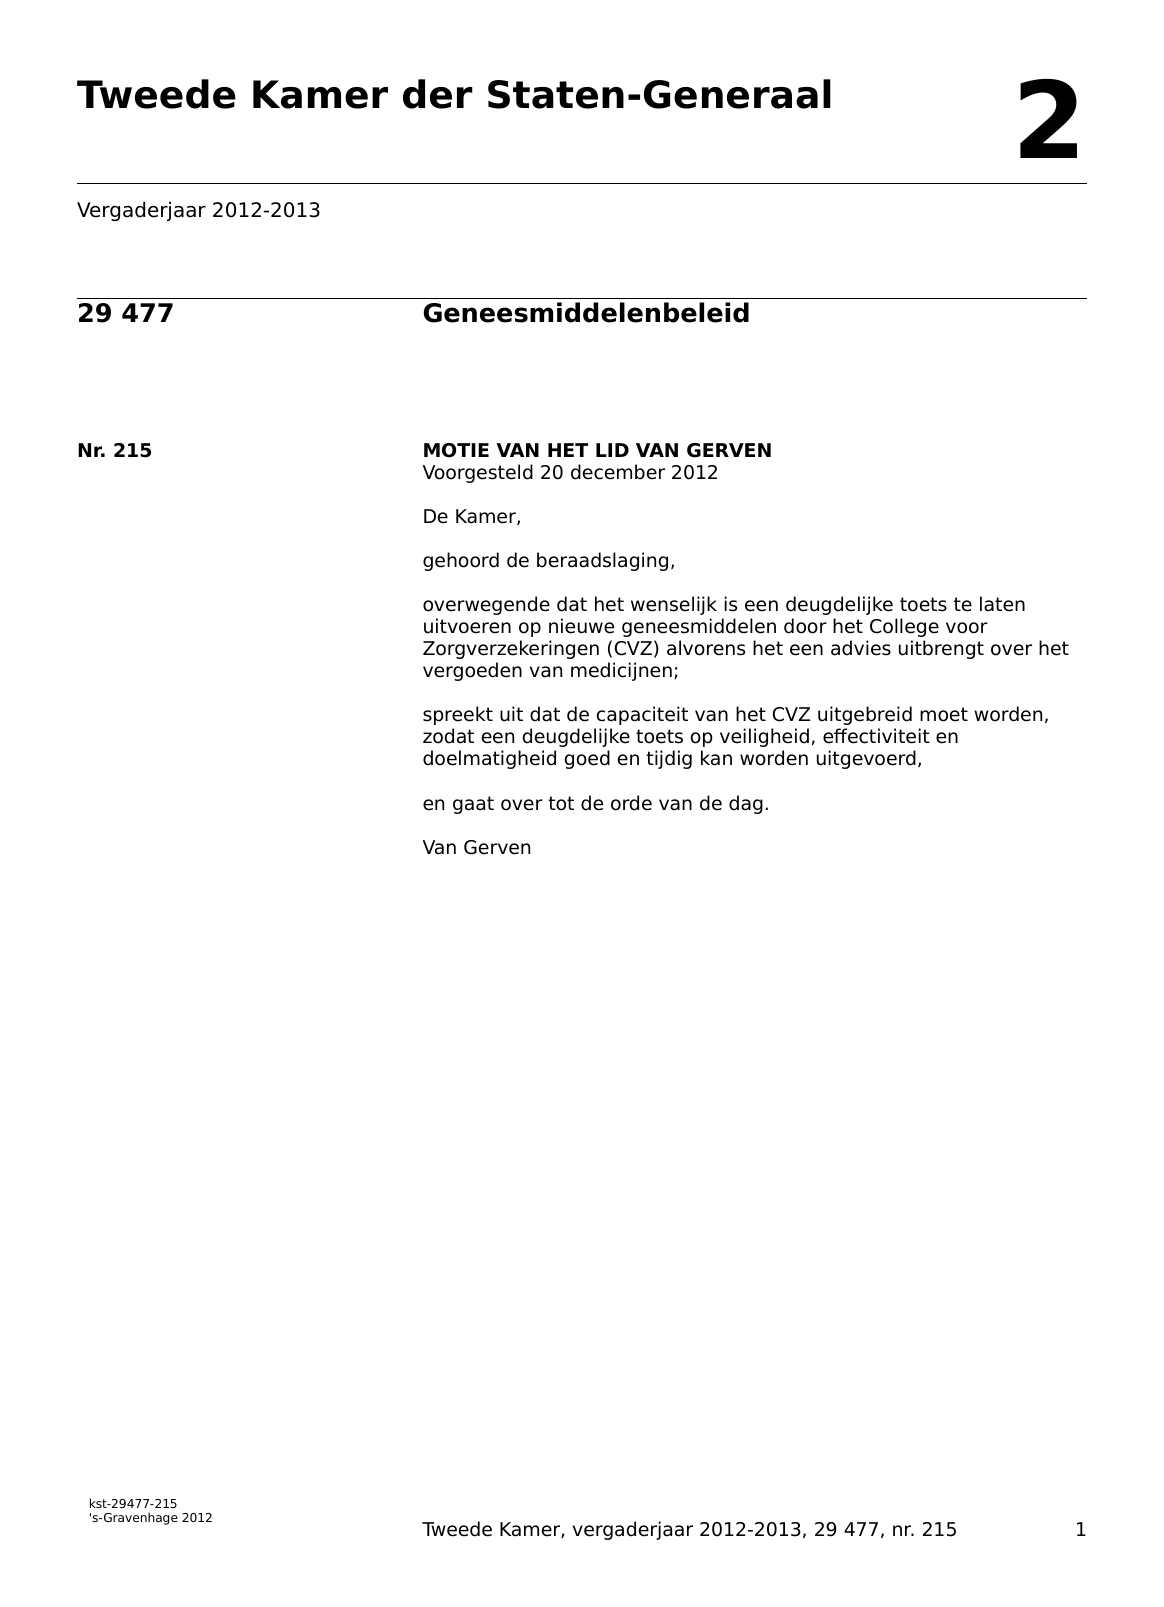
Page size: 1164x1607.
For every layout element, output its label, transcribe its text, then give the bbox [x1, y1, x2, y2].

subtitle 29 477 Geneesmiddelenbeleid [77, 299, 1087, 329]
table_header Tweede Kamer der Staten-Generaal [77, 59, 886, 183]
table_cell Vergaderjaar 2012-2013 [77, 184, 1087, 298]
text Van Gerven [422, 837, 1087, 858]
text spreekt uit dat de capaciteit van het CVZ uitgebreid moet worden, zodat een deugdelijke toets op veiligheid, effectiviteit en doelmatigheid goed en tijdig kan worden uitgevoerd, [422, 704, 1087, 770]
text 's-Gravenhage 2012 [88, 1511, 323, 1525]
subtitle Nr. 215 MOTIE VAN HET LID VAN GERVEN [77, 440, 1087, 462]
text Voorgesteld 20 december 2012 [422, 462, 1087, 484]
text gehoord de beraadslaging, [422, 550, 1087, 572]
text en gaat over tot de orde van de dag. [422, 792, 1087, 814]
text kst-29477-215 [88, 1497, 323, 1511]
text overwegende dat het wenselijk is een deugdelijke toets te laten uitvoeren op nieuwe geneesmiddelen door het College voor Zorgverzekeringen (CVZ) alvorens het een advies uitbrengt over het vergoeden van medicijnen; [422, 594, 1087, 682]
table_header 2 [886, 59, 1087, 183]
text De Kamer, [422, 506, 1087, 528]
